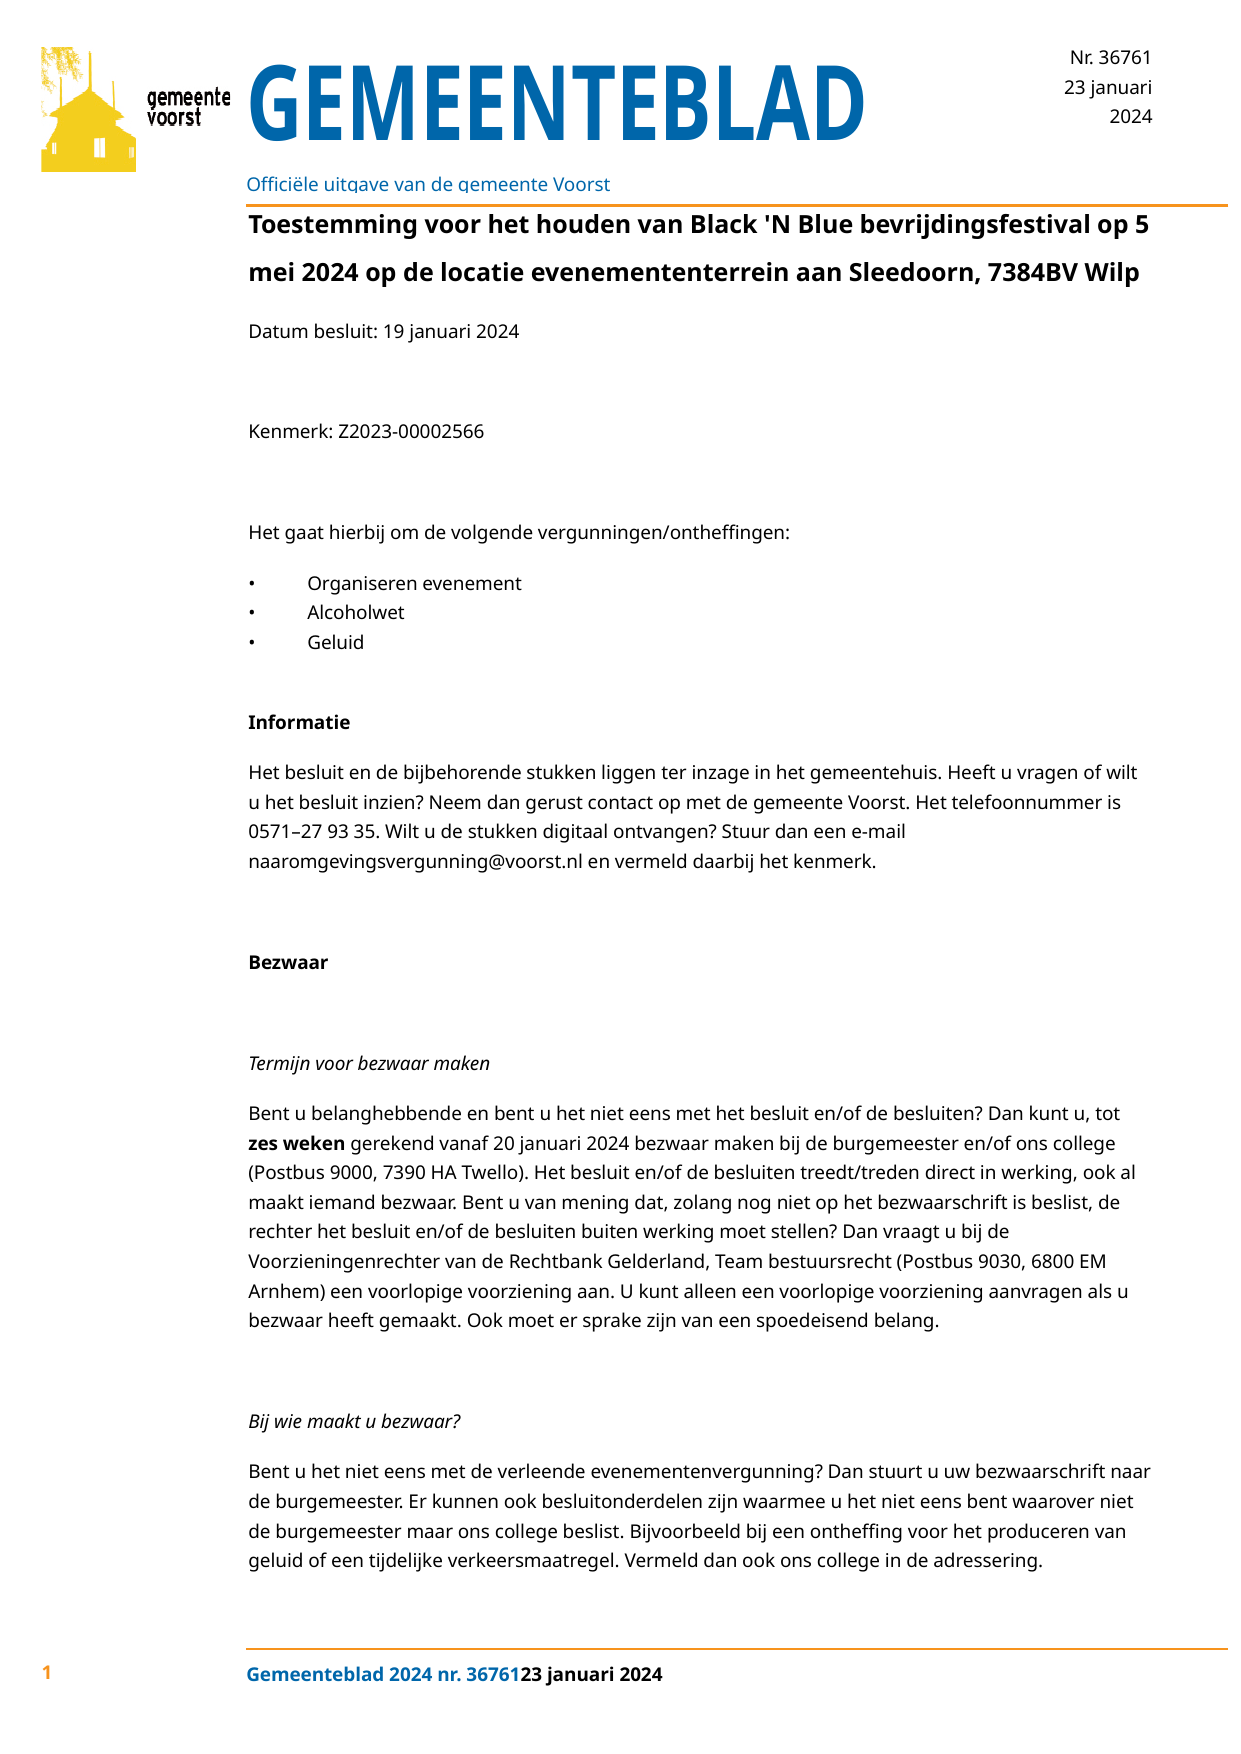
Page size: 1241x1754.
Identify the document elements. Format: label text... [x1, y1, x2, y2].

picture [41, 47, 231, 172]
text Informatie [248, 709, 1152, 735]
text Het gaat hierbij om de volgende vergunningen/ontheffingen: [248, 519, 1152, 545]
text Bezwaar [248, 949, 1152, 975]
text Bij wie maakt u bezwaar? [248, 1408, 1152, 1434]
list Alcoholwet [248, 599, 1152, 625]
list Geluid [248, 629, 1152, 655]
text Bent u het niet eens met de verleende evenementenvergunning? Dan stuurt u uw bezwaarschrift naar de burgemeester. Er kunnen ook besluitonderdelen zijn waarmee u het niet eens bent waarover niet de burgemeester maar ons college beslist. Bijvoorbeeld bij een ontheffing voor het produceren van geluid of een tijdelijke verkeersmaatregel. Vermeld dan ook ons college in de adressering. [248, 1459, 1152, 1573]
text Bent u belanghebbende en bent u het niet eens met het besluit en/of de besluiten? Dan kunt u, tot zes weken gerekend vanaf 20 januari 2024 bezwaar maken bij de burgemeester en/of ons college (Postbus 9000, 7390 HA Twello). Het besluit en/of de besluiten treedt/treden direct in werking, ook al maakt iemand bezwaar. Bent u van mening dat, zolang nog niet op het bezwaarschrift is beslist, de rechter het besluit en/of de besluiten buiten werking moet stellen? Dan vraagt u bij de Voorzieningenrechter van de Rechtbank Gelderland, Team bestuursrecht (Postbus 9030, 6800 EM Arnhem) een voorlopige voorziening aan. U kunt alleen een voorlopige voorziening aanvragen als u bezwaar heeft gemaakt. Ook moet er sprake zijn van een spoedeisend belang. [248, 1100, 1152, 1333]
text Toestemming voor het houden van Black 'N Blue bevrijdingsfestival op 5 mei 2024 op de locatie evenemententerrein aan Sleedoorn, 7384BV Wilp [248, 207, 1152, 288]
text Kenmerk: Z2023-00002566 [248, 419, 1152, 444]
text Het besluit en de bijbehorende stukken liggen ter inzage in het gemeentehuis. Heeft u vragen of wilt u het besluit inzien? Neem dan gerust contact op met de gemeente Voorst. Het telefoonnummer is 0571–27 93 35. Wilt u de stukken digitaal ontvangen? Stuur dan een e-mail naaromgevingsvergunning@voorst.nl en vermeld daarbij het kenmerk. [248, 759, 1152, 874]
text Datum besluit: 19 januari 2024 [248, 318, 1152, 344]
text Termijn voor bezwaar maken [248, 1050, 1152, 1076]
list Organiseren evenement [248, 570, 1152, 596]
